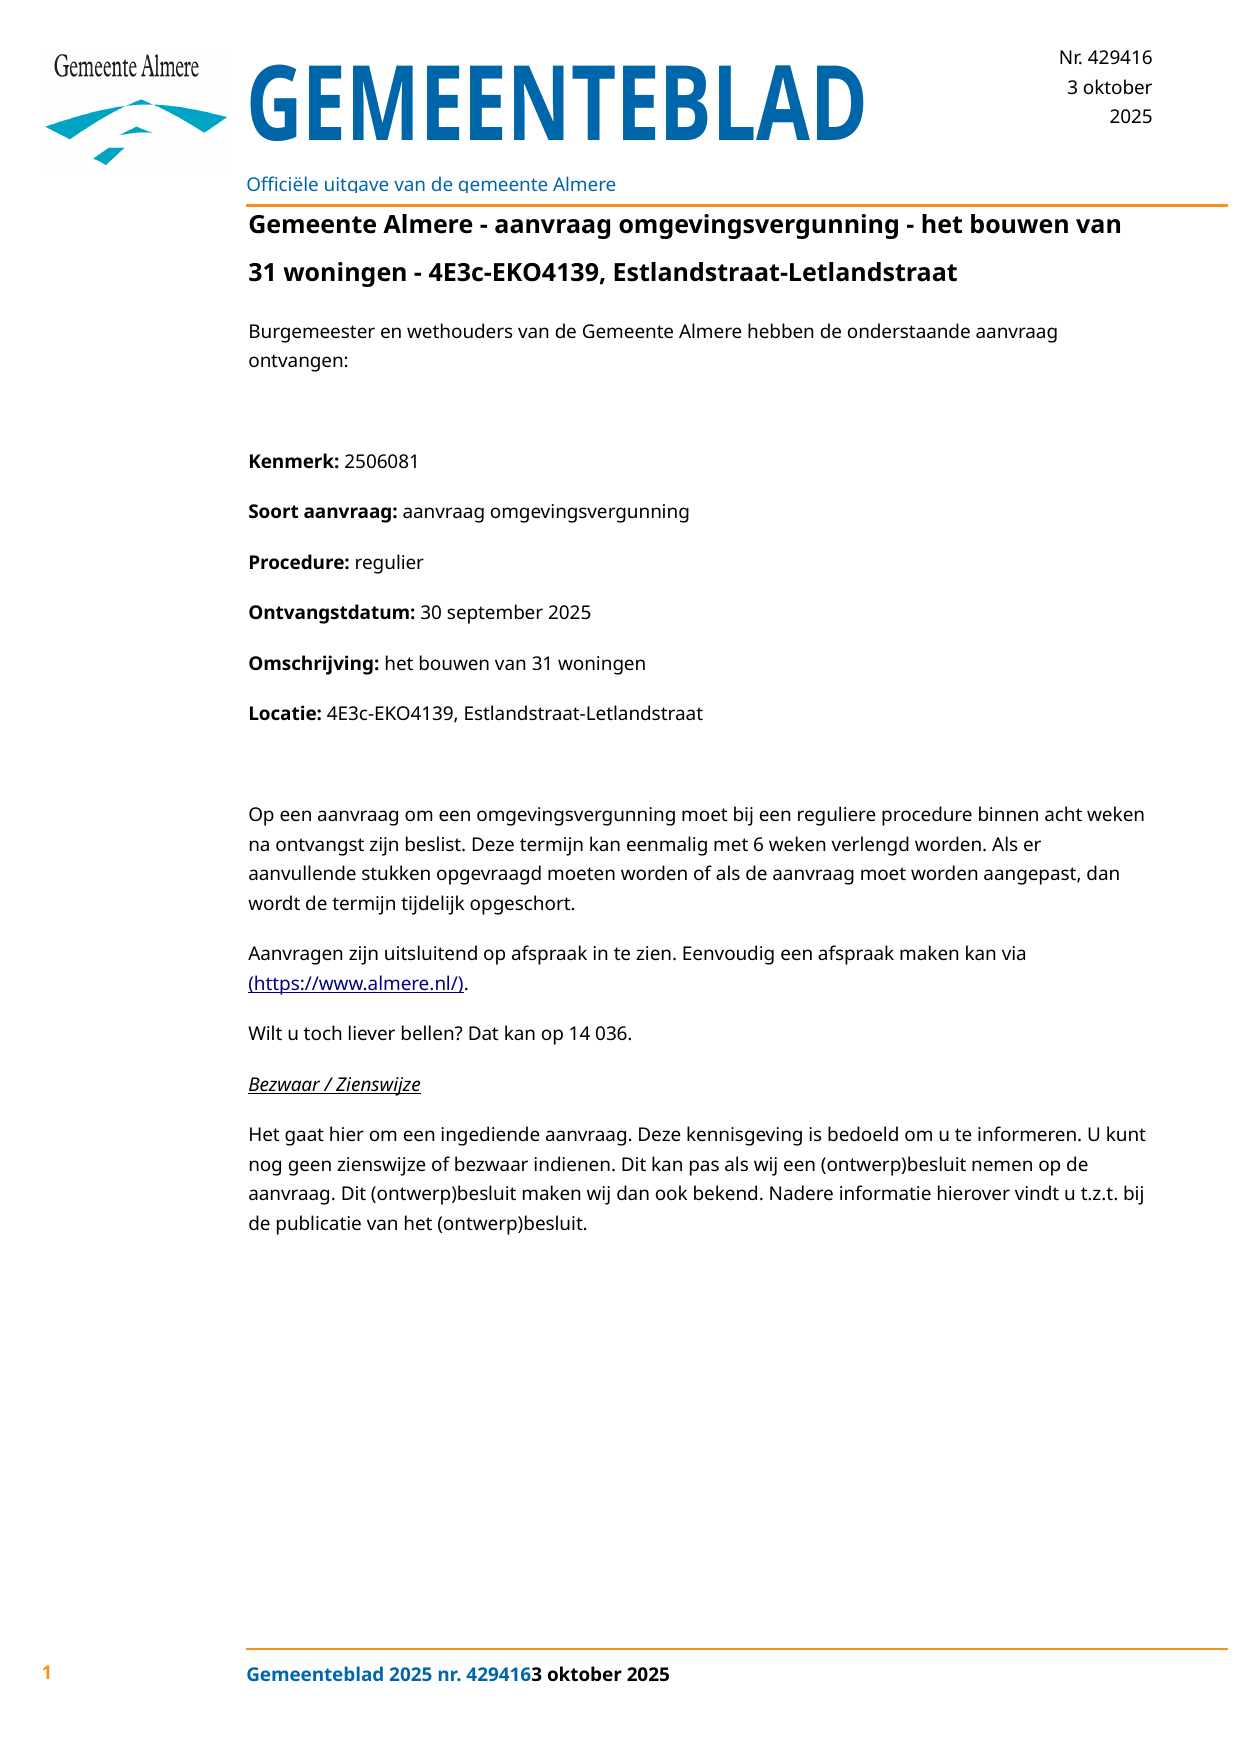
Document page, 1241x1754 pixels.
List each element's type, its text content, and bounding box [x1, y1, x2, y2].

text Procedure: regulier [248, 549, 1152, 575]
picture [41, 47, 231, 172]
text Locatie: 4E3c-EKO4139, Estlandstraat-Letlandstraat [248, 700, 1152, 726]
text Omschrijving: het bouwen van 31 woningen [248, 650, 1152, 676]
text Kenmerk: 2506081 [248, 448, 1152, 474]
text Ontvangstdatum: 30 september 2025 [248, 599, 1152, 625]
text Het gaat hier om een ingediende aanvraag. Deze kennisgeving is bedoeld om u te informeren. U kunt nog geen zienswijze of bezwaar indienen. Dit kan pas als wij een (ontwerp)besluit nemen op de aanvraag. Dit (ontwerp)besluit maken wij dan ook bekend. Nadere informatie hierover vindt u t.z.t. bij de publicatie van het (ontwerp)besluit. [248, 1121, 1152, 1236]
text Op een aanvraag om een omgevingsvergunning moet bij een reguliere procedure binnen acht weken na ontvangst zijn beslist. Deze termijn kan eenmalig met 6 weken verlengd worden. Als er aanvullende stukken opgevraagd moeten worden of als de aanvraag moet worden aangepast, dan wordt de termijn tijdelijk opgeschort. [248, 801, 1152, 916]
text Burgemeester en wethouders van de Gemeente Almere hebben de onderstaande aanvraag ontvangen: [248, 318, 1152, 373]
text Gemeente Almere - aanvraag omgevingsvergunning - het bouwen van 31 woningen - 4E3c-EKO4139, Estlandstraat-Letlandstraat [248, 207, 1152, 288]
text Soort aanvraag: aanvraag omgevingsvergunning [248, 499, 1152, 524]
text Aanvragen zijn uitsluitend op afspraak in te zien. Eenvoudig een afspraak maken kan via (https://www.almere.nl/). [248, 940, 1152, 996]
text Bezwaar / Zienswijze [248, 1071, 1152, 1097]
text Wilt u toch liever bellen? Dat kan op 14 036. [248, 1020, 1152, 1046]
